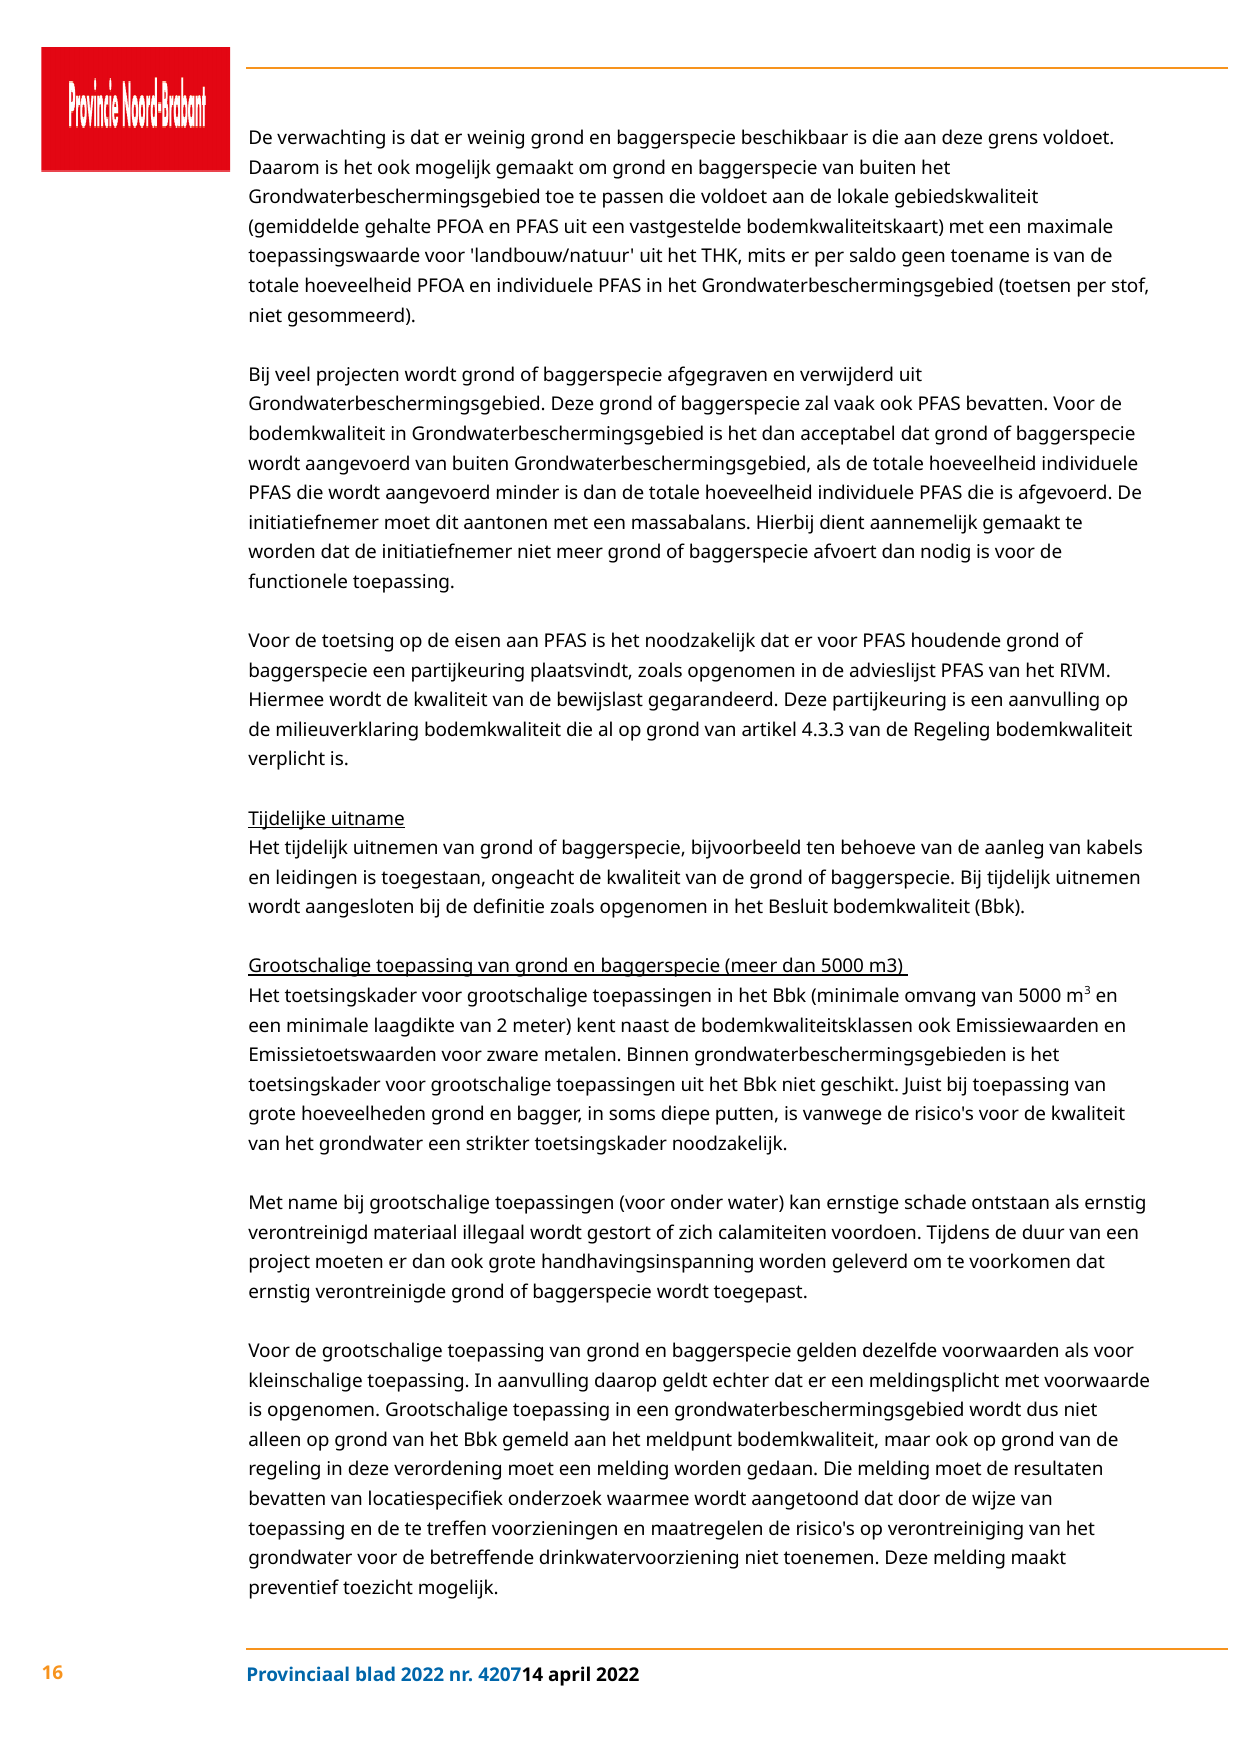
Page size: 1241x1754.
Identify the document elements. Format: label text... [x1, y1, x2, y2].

text De verwachting is dat er weinig grond en baggerspecie beschikbaar is die aan deze grens voldoet. Daarom is het ook mogelijk gemaakt om grond en baggerspecie van buiten het Grondwaterbeschermingsgebied toe te passen die voldoet aan de lokale gebiedskwaliteit (gemiddelde gehalte PFOA en PFAS uit een vastgestelde bodemkwaliteitskaart) met een maximale toepassingswaarde voor 'landbouw/natuur' uit het THK, mits er per saldo geen toename is van de totale hoeveelheid PFOA en individuele PFAS in het Grondwaterbeschermingsgebied (toetsen per stof, niet gesommeerd). [248, 124, 1152, 328]
picture [41, 47, 231, 172]
text Tijdelijke uitname [248, 805, 1152, 831]
text Voor de grootschalige toepassing van grond en baggerspecie gelden dezelfde voorwaarden als voor kleinschalige toepassing. In aanvulling daarop geldt echter dat er een meldingsplicht met voorwaarde is opgenomen. Grootschalige toepassing in een grondwaterbeschermingsgebied wordt dus niet alleen op grond van het Bbk gemeld aan het meldpunt bodemkwaliteit, maar ook op grond van de regeling in deze verordening moet een melding worden gedaan. Die melding moet de resultaten bevatten van locatiespecifiek onderzoek waarmee wordt aangetoond dat door de wijze van toepassing en de te treffen voorzieningen en maatregelen de risico's op verontreiniging van het grondwater voor de betreffende drinkwatervoorziening niet toenemen. Deze melding maakt preventief toezicht mogelijk. [248, 1337, 1152, 1600]
text Het tijdelijk uitnemen van grond of baggerspecie, bijvoorbeeld ten behoeve van de aanleg van kabels en leidingen is toegestaan, ongeacht de kwaliteit van de grond of baggerspecie. Bij tijdelijk uitnemen wordt aangesloten bij de definitie zoals opgenomen in het Besluit bodemkwaliteit (Bbk). [248, 834, 1152, 919]
text Het toetsingskader voor grootschalige toepassingen in het Bbk (minimale omvang van 5000 m3 en een minimale laagdikte van 2 meter) kent naast de bodemkwaliteitsklassen ook Emissiewaarden en Emissietoetswaarden voor zware metalen. Binnen grondwaterbeschermingsgebieden is het toetsingskader voor grootschalige toepassingen uit het Bbk niet geschikt. Juist bij toepassing van grote hoeveelheden grond en bagger, in soms diepe putten, is vanwege de risico's voor de kwaliteit van het grondwater een strikter toetsingskader noodzakelijk. [248, 982, 1152, 1156]
text Met name bij grootschalige toepassingen (voor onder water) kan ernstige schade ontstaan als ernstig verontreinigd materiaal illegaal wordt gestort of zich calamiteiten voordoen. Tijdens de duur van een project moeten er dan ook grote handhavingsinspanning worden geleverd om te voorkomen dat ernstig verontreinigde grond of baggerspecie wordt toegepast. [248, 1189, 1152, 1304]
text Grootschalige toepassing van grond en baggerspecie (meer dan 5000 m3) [248, 953, 1152, 978]
text Bij veel projecten wordt grond of baggerspecie afgegraven en verwijderd uit Grondwaterbeschermingsgebied. Deze grond of baggerspecie zal vaak ook PFAS bevatten. Voor de bodemkwaliteit in Grondwaterbeschermingsgebied is het dan acceptabel dat grond of baggerspecie wordt aangevoerd van buiten Grondwaterbeschermingsgebied, als de totale hoeveelheid individuele PFAS die wordt aangevoerd minder is dan de totale hoeveelheid individuele PFAS die is afgevoerd. De initiatiefnemer moet dit aantonen met een massabalans. Hierbij dient aannemelijk gemaakt te worden dat de initiatiefnemer niet meer grond of baggerspecie afvoert dan nodig is voor de functionele toepassing. [248, 361, 1152, 594]
text Voor de toetsing op de eisen aan PFAS is het noodzakelijk dat er voor PFAS houdende grond of baggerspecie een partijkeuring plaatsvindt, zoals opgenomen in de advieslijst PFAS van het RIVM. Hiermee wordt de kwaliteit van de bewijslast gegarandeerd. Deze partijkeuring is een aanvulling op de milieuverklaring bodemkwaliteit die al op grond van artikel 4.3.3 van de Regeling bodemkwaliteit verplicht is. [248, 627, 1152, 771]
